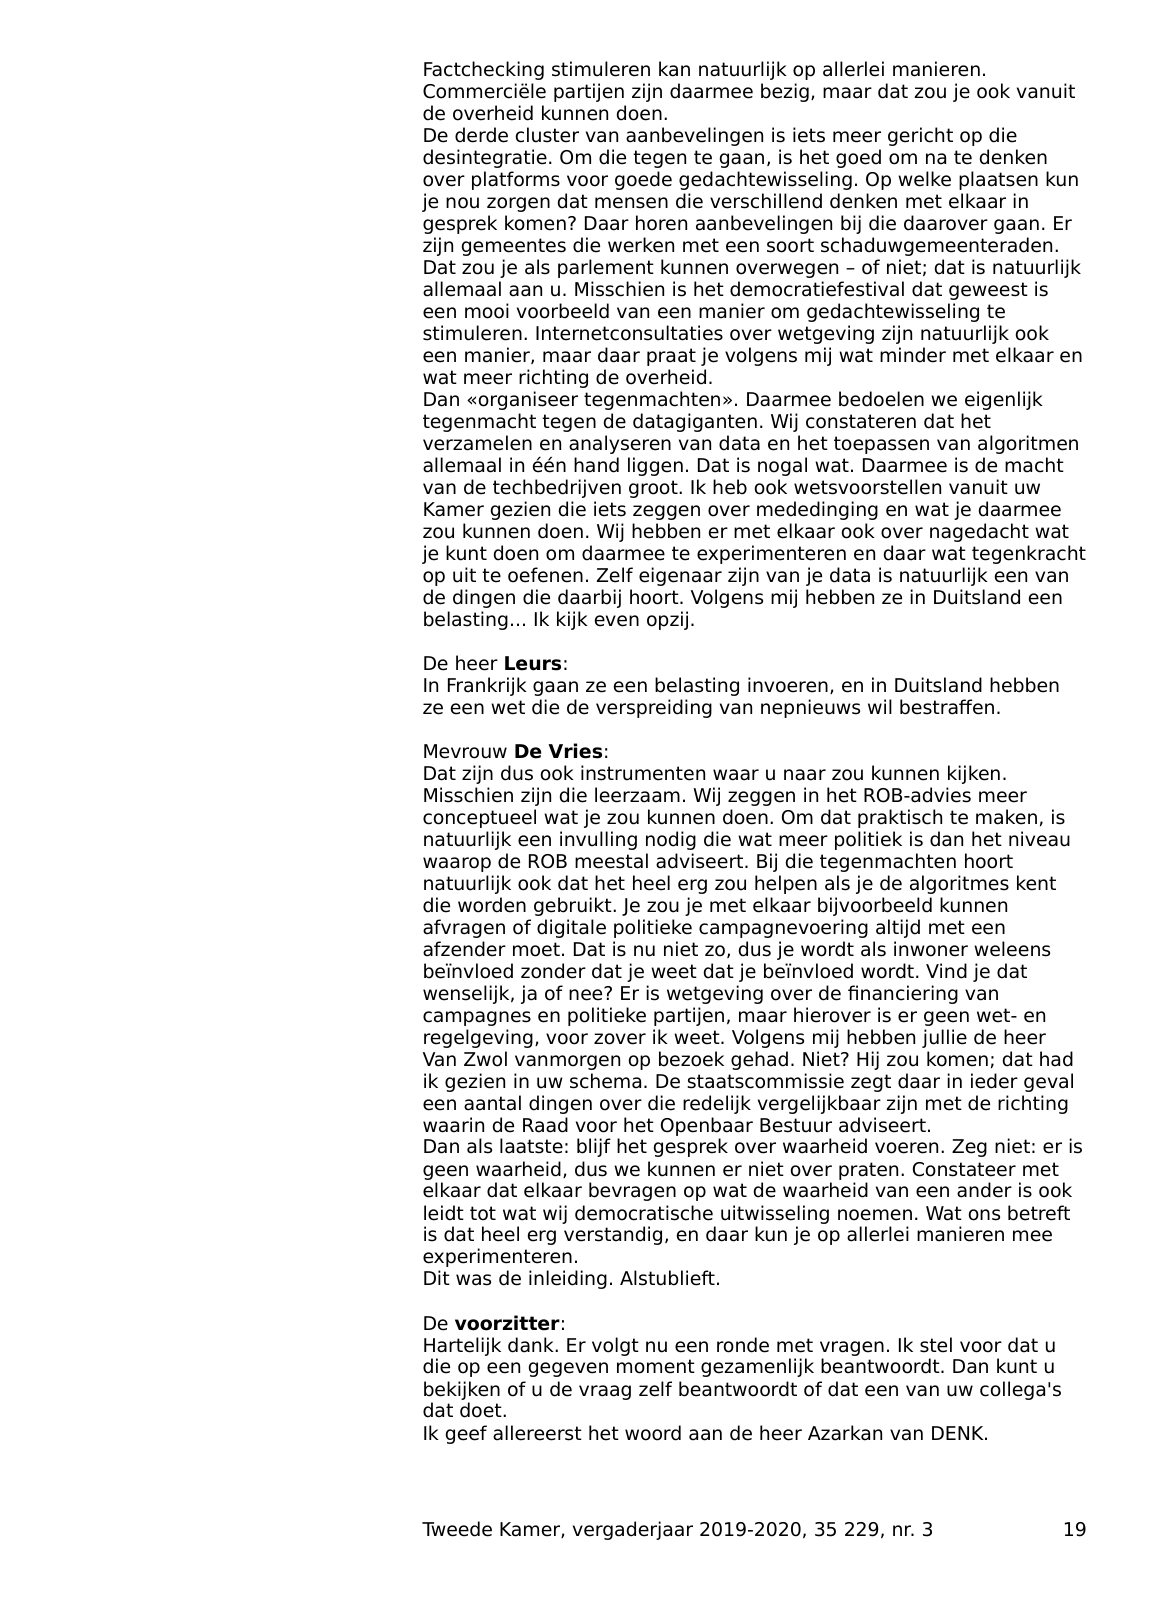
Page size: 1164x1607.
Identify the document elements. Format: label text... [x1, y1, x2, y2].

text De voorzitter: [422, 1312, 1087, 1334]
text De heer Leurs: [422, 653, 1087, 675]
text De derde cluster van aanbevelingen is iets meer gericht op die desintegratie. Om die tegen te gaan, is het goed om na te denken over platforms voor goede gedachtewisseling. Op welke plaatsen kun je nou zorgen dat mensen die verschillend denken met elkaar in gesprek komen? Daar horen aanbevelingen bij die daarover gaan. Er zijn gemeentes die werken met een soort schaduwgemeenteraden. Dat zou je als parlement kunnen overwegen – of niet; dat is natuurlijk allemaal aan u. Misschien is het democratiefestival dat geweest is een mooi voorbeeld van een manier om gedachtewisseling te stimuleren. Internetconsultaties over wetgeving zijn natuurlijk ook een manier, maar daar praat je volgens mij wat minder met elkaar en wat meer richting de overheid. [422, 125, 1087, 389]
text Dit was de inleiding. Alstublieft. [422, 1268, 1087, 1290]
text Factchecking stimuleren kan natuurlijk op allerlei manieren. Commerciële partijen zijn daarmee bezig, maar dat zou je ook vanuit de overheid kunnen doen. [422, 59, 1087, 125]
text Ik geef allereerst het woord aan de heer Azarkan van DENK. [422, 1422, 1087, 1444]
text Dat zijn dus ook instrumenten waar u naar zou kunnen kijken. Misschien zijn die leerzaam. Wij zeggen in het ROB-advies meer conceptueel wat je zou kunnen doen. Om dat praktisch te maken, is natuurlijk een invulling nodig die wat meer politiek is dan het niveau waarop de ROB meestal adviseert. Bij die tegenmachten hoort natuurlijk ook dat het heel erg zou helpen als je de algoritmes kent die worden gebruikt. Je zou je met elkaar bijvoorbeeld kunnen afvragen of digitale politieke campagnevoering altijd met een afzender moet. Dat is nu niet zo, dus je wordt als inwoner weleens beïnvloed zonder dat je weet dat je beïnvloed wordt. Vind je dat wenselijk, ja of nee? Er is wetgeving over de financiering van campagnes en politieke partijen, maar hierover is er geen wet- en regelgeving, voor zover ik weet. Volgens mij hebben jullie de heer Van Zwol vanmorgen op bezoek gehad. Niet? Hij zou komen; dat had ik gezien in uw schema. De staatscommissie zegt daar in ieder geval een aantal dingen over die redelijk vergelijkbaar zijn met de richting waarin de Raad voor het Openbaar Bestuur adviseert. [422, 763, 1087, 1136]
text Dan «organiseer tegenmachten». Daarmee bedoelen we eigenlijk tegenmacht tegen de datagiganten. Wij constateren dat het verzamelen en analyseren van data en het toepassen van algoritmen allemaal in één hand liggen. Dat is nogal wat. Daarmee is de macht van de techbedrijven groot. Ik heb ook wetsvoorstellen vanuit uw Kamer gezien die iets zeggen over mededinging en wat je daarmee zou kunnen doen. Wij hebben er met elkaar ook over nagedacht wat je kunt doen om daarmee te experimenteren en daar wat tegenkracht op uit te oefenen. Zelf eigenaar zijn van je data is natuurlijk een van de dingen die daarbij hoort. Volgens mij hebben ze in Duitsland een belasting... Ik kijk even opzij. [422, 389, 1087, 631]
text Hartelijk dank. Er volgt nu een ronde met vragen. Ik stel voor dat u die op een gegeven moment gezamenlijk beantwoordt. Dan kunt u bekijken of u de vraag zelf beantwoordt of dat een van uw collega's dat doet. [422, 1334, 1087, 1422]
text In Frankrijk gaan ze een belasting invoeren, en in Duitsland hebben ze een wet die de verspreiding van nepnieuws wil bestraffen. [422, 675, 1087, 719]
text Dan als laatste: blijf het gesprek over waarheid voeren. Zeg niet: er is geen waarheid, dus we kunnen er niet over praten. Constateer met elkaar dat elkaar bevragen op wat de waarheid van een ander is ook leidt tot wat wij democratische uitwisseling noemen. Wat ons betreft is dat heel erg verstandig, en daar kun je op allerlei manieren mee experimenteren. [422, 1136, 1087, 1268]
text Mevrouw De Vries: [422, 741, 1087, 763]
